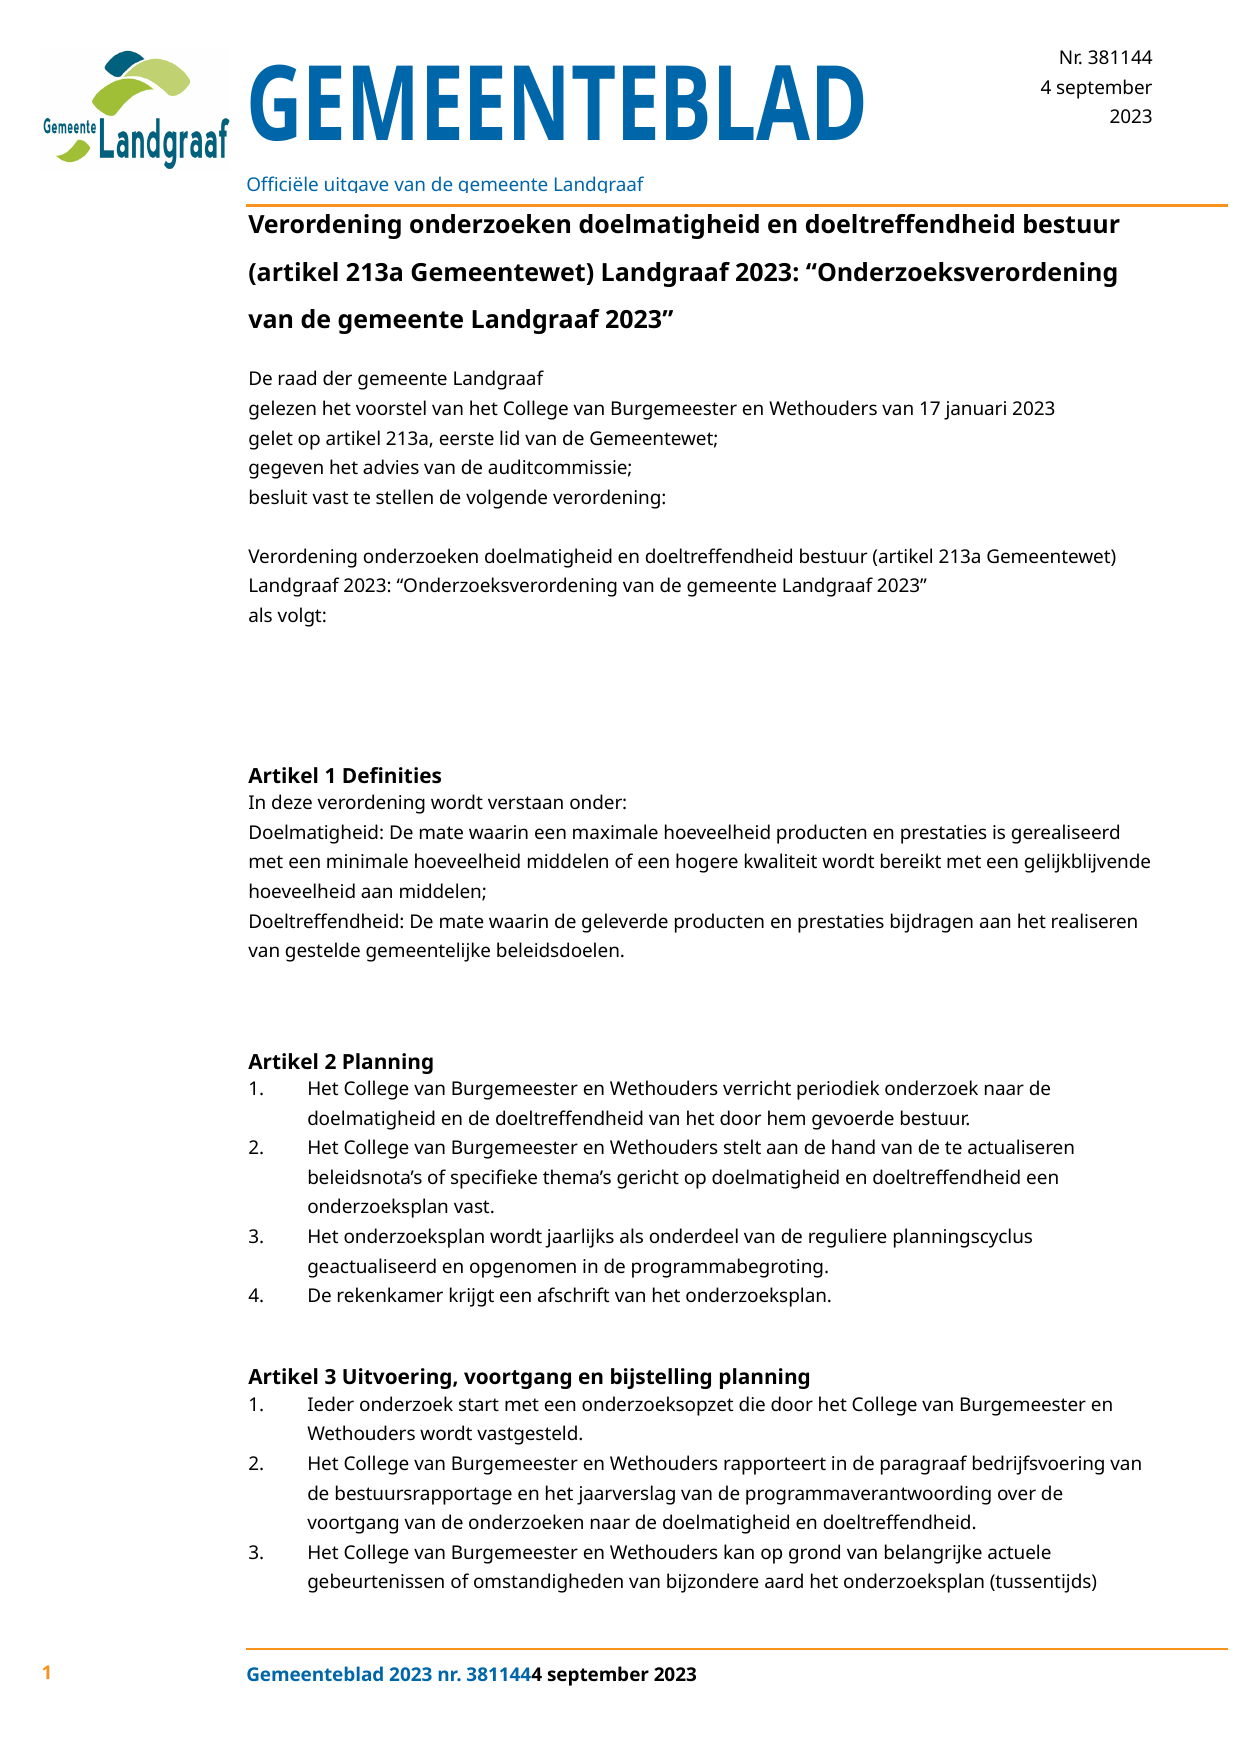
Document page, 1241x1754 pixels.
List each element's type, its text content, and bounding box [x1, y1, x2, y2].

list Het College van Burgemeester en Wethouders kan op grond van belangrijke actuele gebeurtenissen of omstandigheden van bijzondere aard het onderzoeksplan (tussentijds) [248, 1539, 1152, 1594]
list Het College van Burgemeester en Wethouders verricht periodiek onderzoek naar de doelmatigheid en de doeltreffendheid van het door hem gevoerde bestuur. [248, 1075, 1152, 1131]
text Doeltreffendheid: De mate waarin de geleverde producten en prestaties bijdragen aan het realiseren van gestelde gemeentelijke beleidsdoelen. [248, 908, 1152, 963]
text Artikel 3 Uitvoering, voortgang en bijstelling planning [248, 1362, 1152, 1391]
list Het onderzoeksplan wordt jaarlijks als onderdeel van de reguliere planningscyclus geactualiseerd en opgenomen in de programmabegroting. [248, 1223, 1152, 1279]
list Ieder onderzoek start met een onderzoeksopzet die door het College van Burgemeester en Wethouders wordt vastgesteld. [248, 1391, 1152, 1446]
text In deze verordening wordt verstaan onder: [248, 789, 1152, 815]
text Doelmatigheid: De mate waarin een maximale hoeveelheid producten en prestaties is gerealiseerd met een minimale hoeveelheid middelen of een hogere kwaliteit wordt bereikt met een gelijkblijvende hoeveelheid aan middelen; [248, 819, 1152, 904]
text als volgt: [248, 602, 1152, 628]
text besluit vast te stellen de volgende verordening: [248, 484, 1152, 509]
text gegeven het advies van de auditcommissie; [248, 454, 1152, 480]
text gelet op artikel 213a, eerste lid van de Gemeentewet; [248, 425, 1152, 450]
picture [41, 47, 231, 172]
list Het College van Burgemeester en Wethouders rapporteert in de paragraaf bedrijfsvoering van de bestuursrapportage en het jaarverslag van de programmaverantwoording over de voortgang van de onderzoeken naar de doelmatigheid en doeltreffendheid. [248, 1450, 1152, 1535]
list Het College van Burgemeester en Wethouders stelt aan de hand van de te actualiseren beleidsnota’s of specifieke thema’s gericht op doelmatigheid en doeltreffendheid een onderzoeksplan vast. [248, 1134, 1152, 1219]
text Artikel 2 Planning [248, 1047, 1152, 1075]
list De rekenkamer krijgt een afschrift van het onderzoeksplan. [248, 1282, 1152, 1308]
text Verordening onderzoeken doelmatigheid en doeltreffendheid bestuur (artikel 213a Gemeentewet) Landgraaf 2023: “Onderzoeksverordening van de gemeente Landgraaf 2023” [248, 543, 1152, 598]
text Artikel 1 Definities [248, 761, 1152, 789]
text gelezen het voorstel van het College van Burgemeester en Wethouders van 17 januari 2023 [248, 395, 1152, 421]
text De raad der gemeente Landgraaf [248, 366, 1152, 391]
text Verordening onderzoeken doelmatigheid en doeltreffendheid bestuur (artikel 213a Gemeentewet) Landgraaf 2023: “Onderzoeksverordening van de gemeente Landgraaf 2023” [248, 207, 1152, 336]
